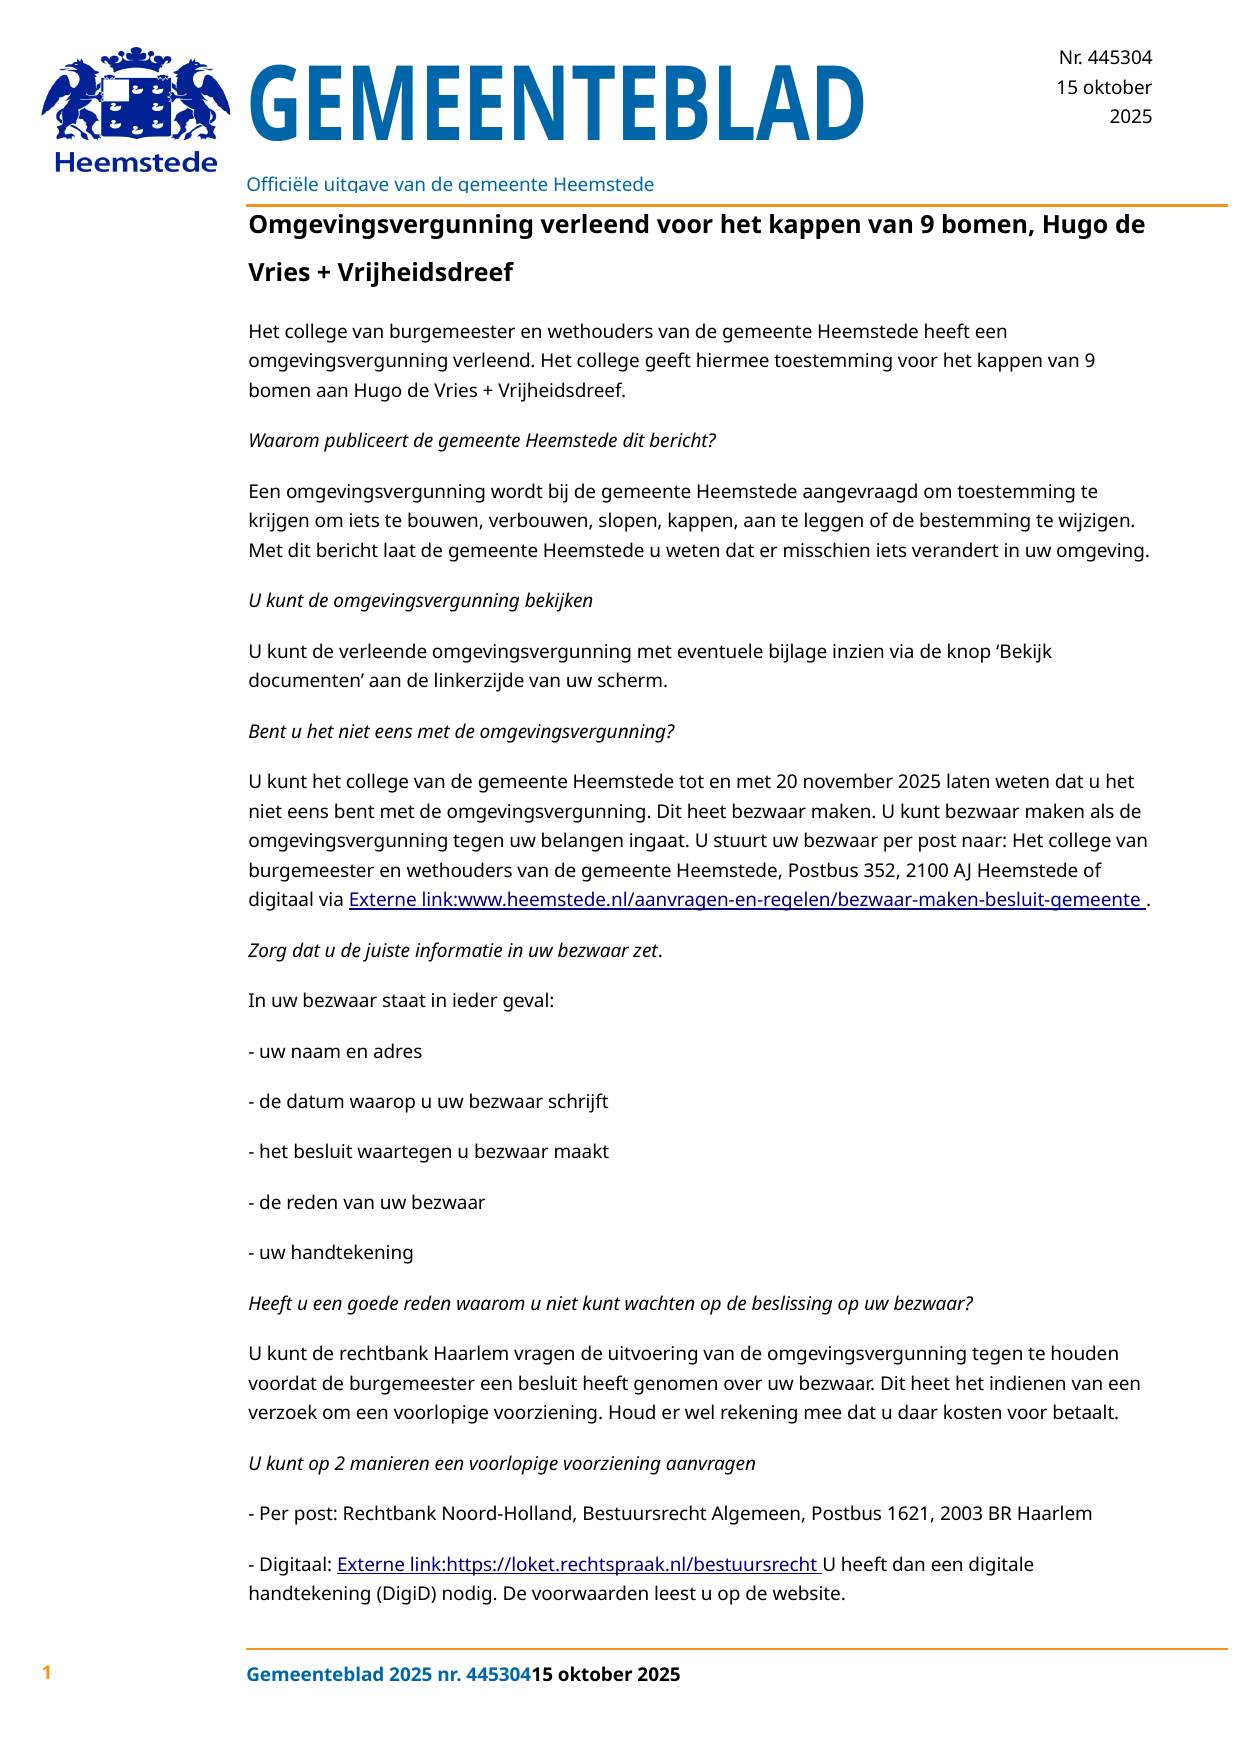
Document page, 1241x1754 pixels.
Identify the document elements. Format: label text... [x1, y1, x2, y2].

text Bent u het niet eens met de omgevingsvergunning? [248, 718, 1152, 744]
text Een omgevingsvergunning wordt bij de gemeente Heemstede aangevraagd om toestemming te krijgen om iets te bouwen, verbouwen, slopen, kappen, aan te leggen of de bestemming te wijzigen. Met dit bericht laat de gemeente Heemstede u weten dat er misschien iets verandert in uw omgeving. [248, 478, 1152, 563]
text In uw bezwaar staat in ieder geval: [248, 987, 1152, 1013]
text U kunt op 2 manieren een voorlopige voorziening aanvragen [248, 1450, 1152, 1476]
text - de datum waarop u uw bezwaar schrijft [248, 1088, 1152, 1114]
picture [41, 47, 231, 172]
text - Per post: Rechtbank Noord-Holland, Bestuursrecht Algemeen, Postbus 1621, 2003 BR Haarlem [248, 1500, 1152, 1526]
text Zorg dat u de juiste informatie in uw bezwaar zet. [248, 937, 1152, 963]
text - de reden van uw bezwaar [248, 1189, 1152, 1215]
text U kunt de verleende omgevingsvergunning met eventuele bijlage inzien via de knop ‘Bekijk documenten’ aan de linkerzijde van uw scherm. [248, 638, 1152, 693]
text Het college van burgemeester en wethouders van de gemeente Heemstede heeft een omgevingsvergunning verleend. Het college geeft hiermee toestemming voor het kappen van 9 bomen aan Hugo de Vries + Vrijheidsdreef. [248, 318, 1152, 403]
text Waarom publiceert de gemeente Heemstede dit bericht? [248, 427, 1152, 453]
text U kunt de rechtbank Haarlem vragen de uitvoering van de omgevingsvergunning tegen te houden voordat de burgemeester een besluit heeft genomen over uw bezwaar. Dit heet het indienen van een verzoek om een voorlopige voorziening. Houd er wel rekening mee dat u daar kosten voor betaalt. [248, 1340, 1152, 1425]
text Heeft u een goede reden waarom u niet kunt wachten op de beslissing op uw bezwaar? [248, 1290, 1152, 1316]
text U kunt het college van de gemeente Heemstede tot en met 20 november 2025 laten weten dat u het niet eens bent met de omgevingsvergunning. Dit heet bezwaar maken. U kunt bezwaar maken als de omgevingsvergunning tegen uw belangen ingaat. U stuurt uw bezwaar per post naar: Het college van burgemeester en wethouders van de gemeente Heemstede, Postbus 352, 2100 AJ Heemstede of digitaal via Externe link:www.heemstede.nl/aanvragen-en-regelen/bezwaar-maken-besluit-gemeente . [248, 768, 1152, 912]
text - uw naam en adres [248, 1038, 1152, 1064]
text Omgevingsvergunning verleend voor het kappen van 9 bomen, Hugo de Vries + Vrijheidsdreef [248, 207, 1152, 288]
text - Digitaal: Externe link:https://loket.rechtspraak.nl/bestuursrecht U heeft dan een digitale handtekening (DigiD) nodig. De voorwaarden leest u op de website. [248, 1551, 1152, 1606]
text U kunt de omgevingsvergunning bekijken [248, 587, 1152, 613]
text - uw handtekening [248, 1239, 1152, 1265]
text - het besluit waartegen u bezwaar maakt [248, 1139, 1152, 1164]
